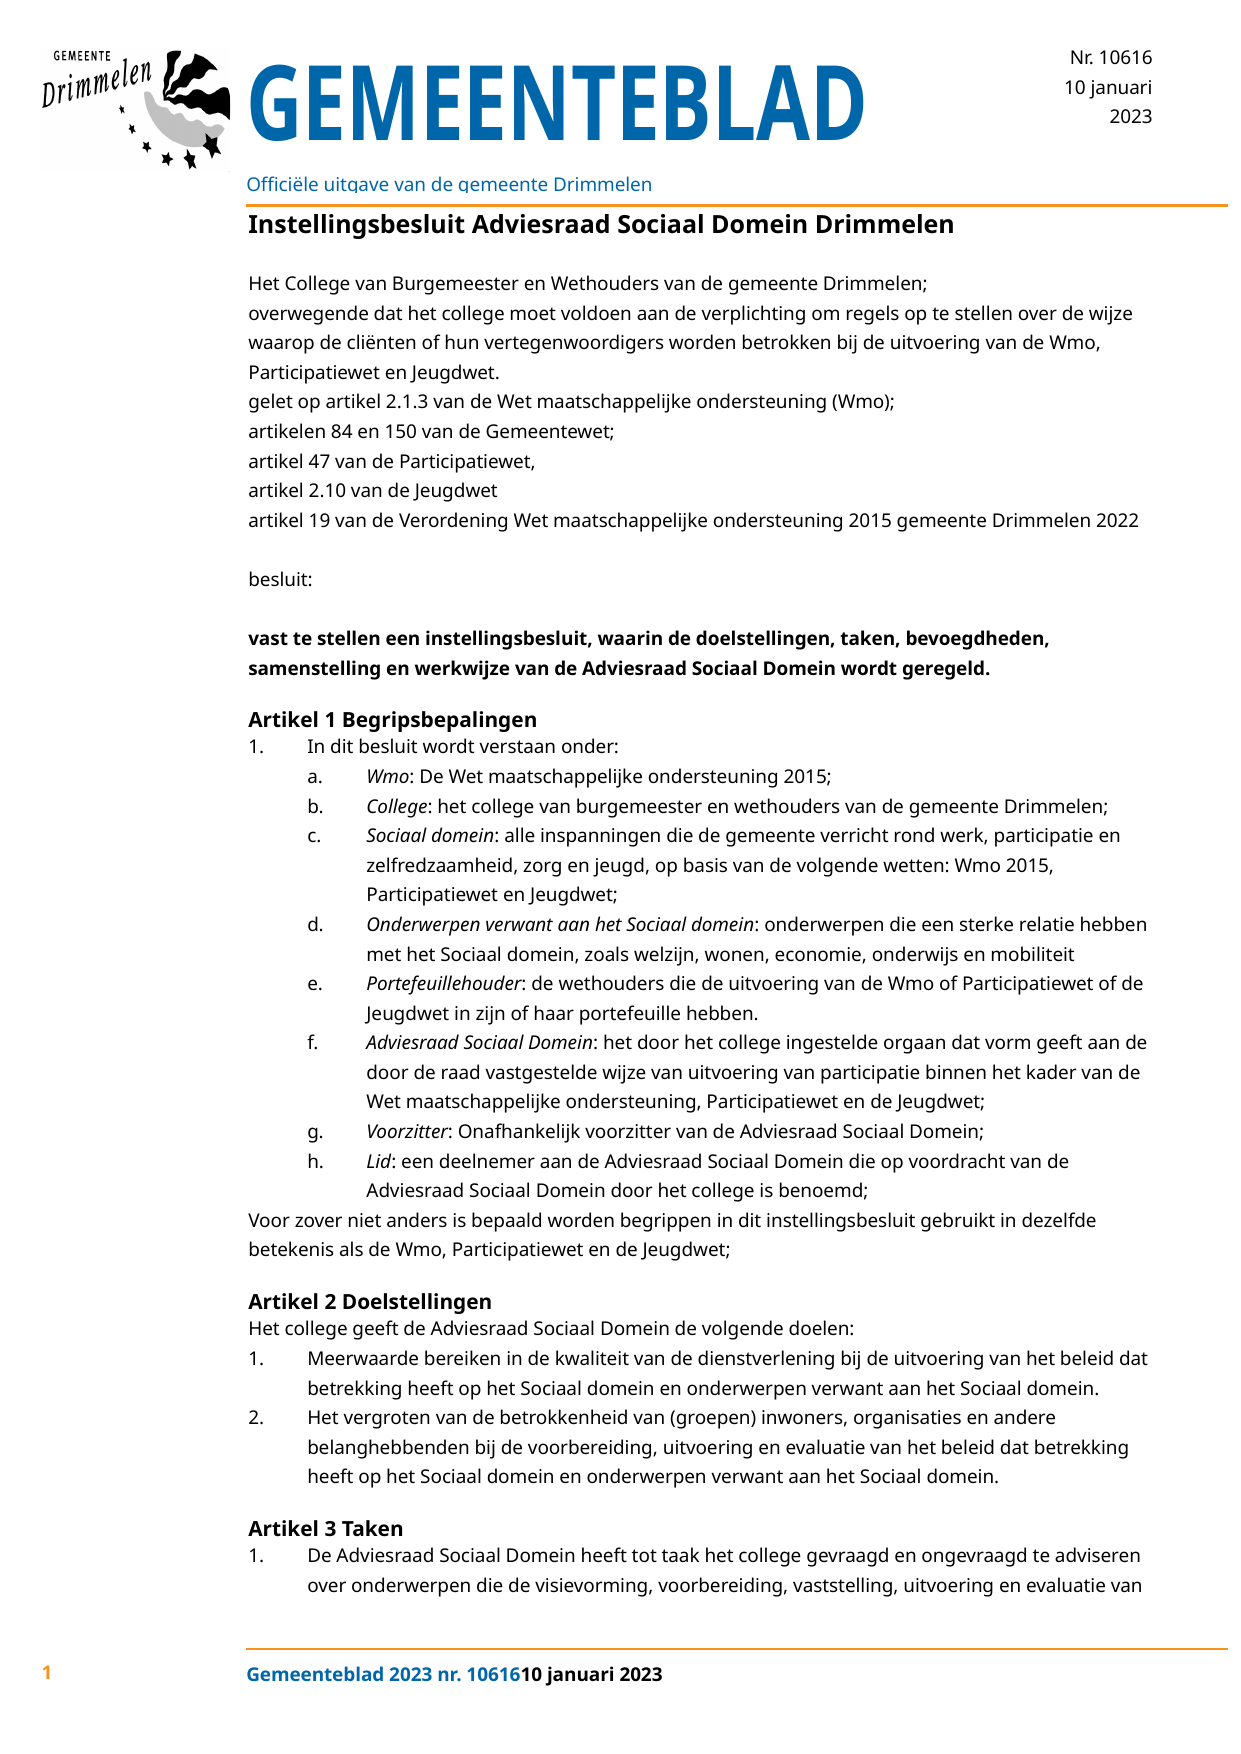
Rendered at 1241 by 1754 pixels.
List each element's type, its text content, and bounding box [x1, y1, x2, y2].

list College: het college van burgemeester en wethouders van de gemeente Drimmelen; [307, 793, 1152, 819]
text artikel 47 van de Participatiewet, [248, 448, 1152, 473]
text artikel 2.10 van de Jeugdwet [248, 477, 1152, 503]
list Voorzitter: Onafhankelijk voorzitter van de Adviesraad Sociaal Domein; [307, 1118, 1152, 1144]
text besluit: [248, 566, 1152, 592]
text Het College van Burgemeester en Wethouders van de gemeente Drimmelen; [248, 270, 1152, 296]
text artikelen 84 en 150 van de Gemeentewet; [248, 418, 1152, 444]
text Instellingsbesluit Adviesraad Sociaal Domein Drimmelen [248, 207, 1152, 241]
text overwegende dat het college moet voldoen aan de verplichting om regels op te stellen over de wijze waarop de cliënten of hun vertegenwoordigers worden betrokken bij de uitvoering van de Wmo, Participatiewet en Jeugdwet. [248, 300, 1152, 385]
list Lid: een deelnemer aan de Adviesraad Sociaal Domein die op voordracht van de Adviesraad Sociaal Domein door het college is benoemd; [307, 1148, 1152, 1203]
text artikel 19 van de Verordening Wet maatschappelijke ondersteuning 2015 gemeente Drimmelen 2022 [248, 507, 1152, 533]
picture [41, 47, 231, 172]
list Sociaal domein: alle inspanningen die de gemeente verricht rond werk, participatie en zelfredzaamheid, zorg en jeugd, op basis van de volgende wetten: Wmo 2015, Participatiewet en Jeugdwet; [307, 822, 1152, 907]
text gelet op artikel 2.1.3 van de Wet maatschappelijke ondersteuning (Wmo); [248, 389, 1152, 414]
list Portefeuillehouder: de wethouders die de uitvoering van de Wmo of Participatiewet of de Jeugdwet in zijn of haar portefeuille hebben. [307, 970, 1152, 1026]
list In dit besluit wordt verstaan onder: [248, 734, 1152, 759]
list Onderwerpen verwant aan het Sociaal domein: onderwerpen die een sterke relatie hebben met het Sociaal domein, zoals welzijn, wonen, economie, onderwijs en mobiliteit [307, 911, 1152, 967]
text Het college geeft de Adviesraad Sociaal Domein de volgende doelen: [248, 1316, 1152, 1341]
text Artikel 1 Begripsbepalingen [248, 705, 1152, 734]
list Het vergroten van de betrokkenheid van (groepen) inwoners, organisaties en andere belanghebbenden bij de voorbereiding, uitvoering en evaluatie van het beleid dat betrekking heeft op het Sociaal domein en onderwerpen verwant aan het Sociaal domein. [248, 1404, 1152, 1489]
text Voor zover niet anders is bepaald worden begrippen in dit instellingsbesluit gebruikt in dezelfde betekenis als de Wmo, Participatiewet en de Jeugdwet; [248, 1207, 1152, 1262]
text Artikel 3 Taken [248, 1514, 1152, 1542]
list Adviesraad Sociaal Domein: het door het college ingestelde orgaan dat vorm geeft aan de door de raad vastgestelde wijze van uitvoering van participatie binnen het kader van de Wet maatschappelijke ondersteuning, Participatiewet en de Jeugdwet; [307, 1029, 1152, 1114]
text Artikel 2 Doelstellingen [248, 1287, 1152, 1316]
list Meerwaarde bereiken in de kwaliteit van de dienstverlening bij de uitvoering van het beleid dat betrekking heeft op het Sociaal domein en onderwerpen verwant aan het Sociaal domein. [248, 1345, 1152, 1400]
text vast te stellen een instellingsbesluit, waarin de doelstellingen, taken, bevoegdheden, samenstelling en werkwijze van de Adviesraad Sociaal Domein wordt geregeld. [248, 625, 1152, 681]
list Wmo: De Wet maatschappelijke ondersteuning 2015; [307, 763, 1152, 789]
list De Adviesraad Sociaal Domein heeft tot taak het college gevraagd en ongevraagd te adviseren over onderwerpen die de visievorming, voorbereiding, vaststelling, uitvoering en evaluatie van [248, 1542, 1152, 1598]
